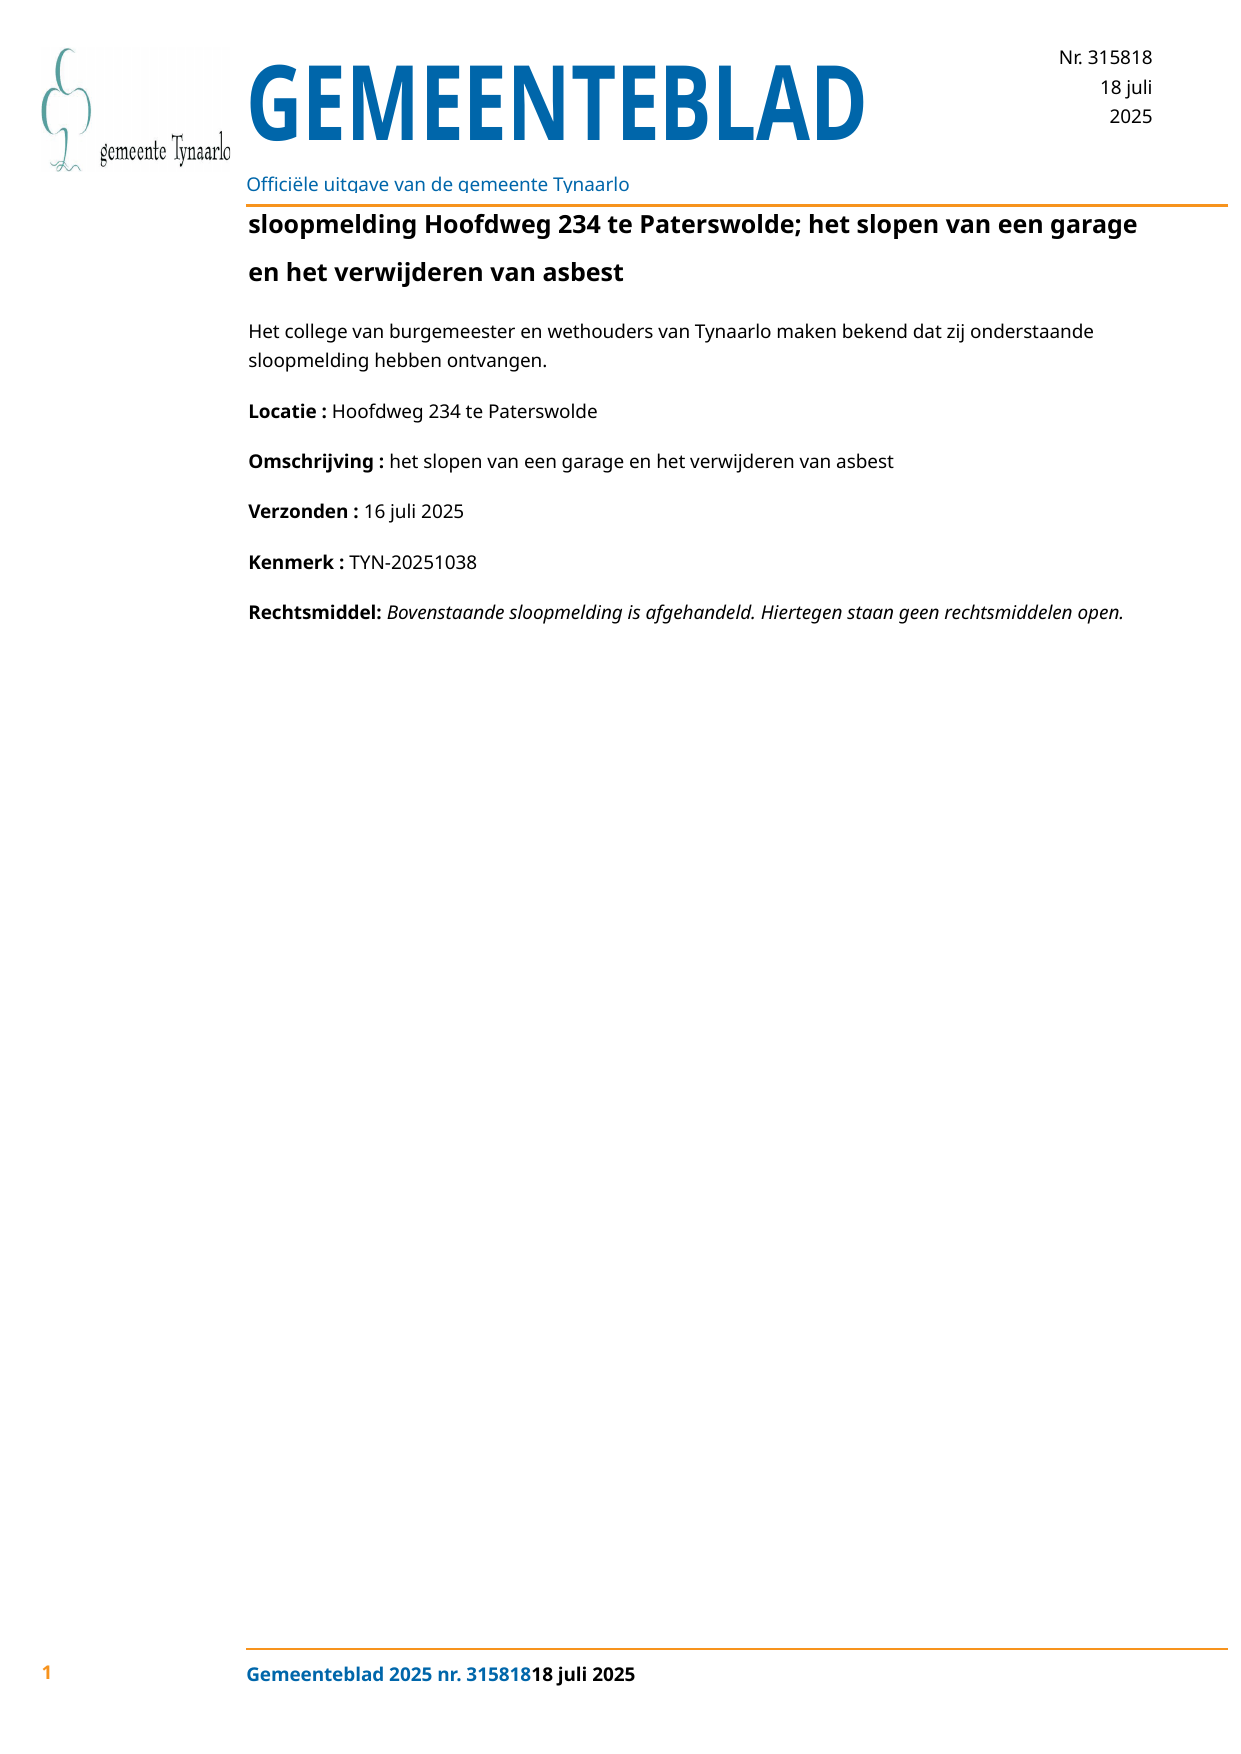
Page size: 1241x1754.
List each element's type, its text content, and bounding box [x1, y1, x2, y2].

text sloopmelding Hoofdweg 234 te Paterswolde; het slopen van een garage en het verwijderen van asbest [248, 207, 1152, 288]
text Het college van burgemeester en wethouders van Tynaarlo maken bekend dat zij onderstaande sloopmelding hebben ontvangen. [248, 318, 1152, 373]
text Verzonden : 16 juli 2025 [248, 499, 1152, 524]
text Locatie : Hoofdweg 234 te Paterswolde [248, 398, 1152, 424]
picture [41, 47, 231, 172]
text Rechtsmiddel: Bovenstaande sloopmelding is afgehandeld. Hiertegen staan geen rechtsmiddelen open. [248, 599, 1152, 625]
text Omschrijving : het slopen van een garage en het verwijderen van asbest [248, 448, 1152, 474]
text Kenmerk : TYN-20251038 [248, 549, 1152, 575]
